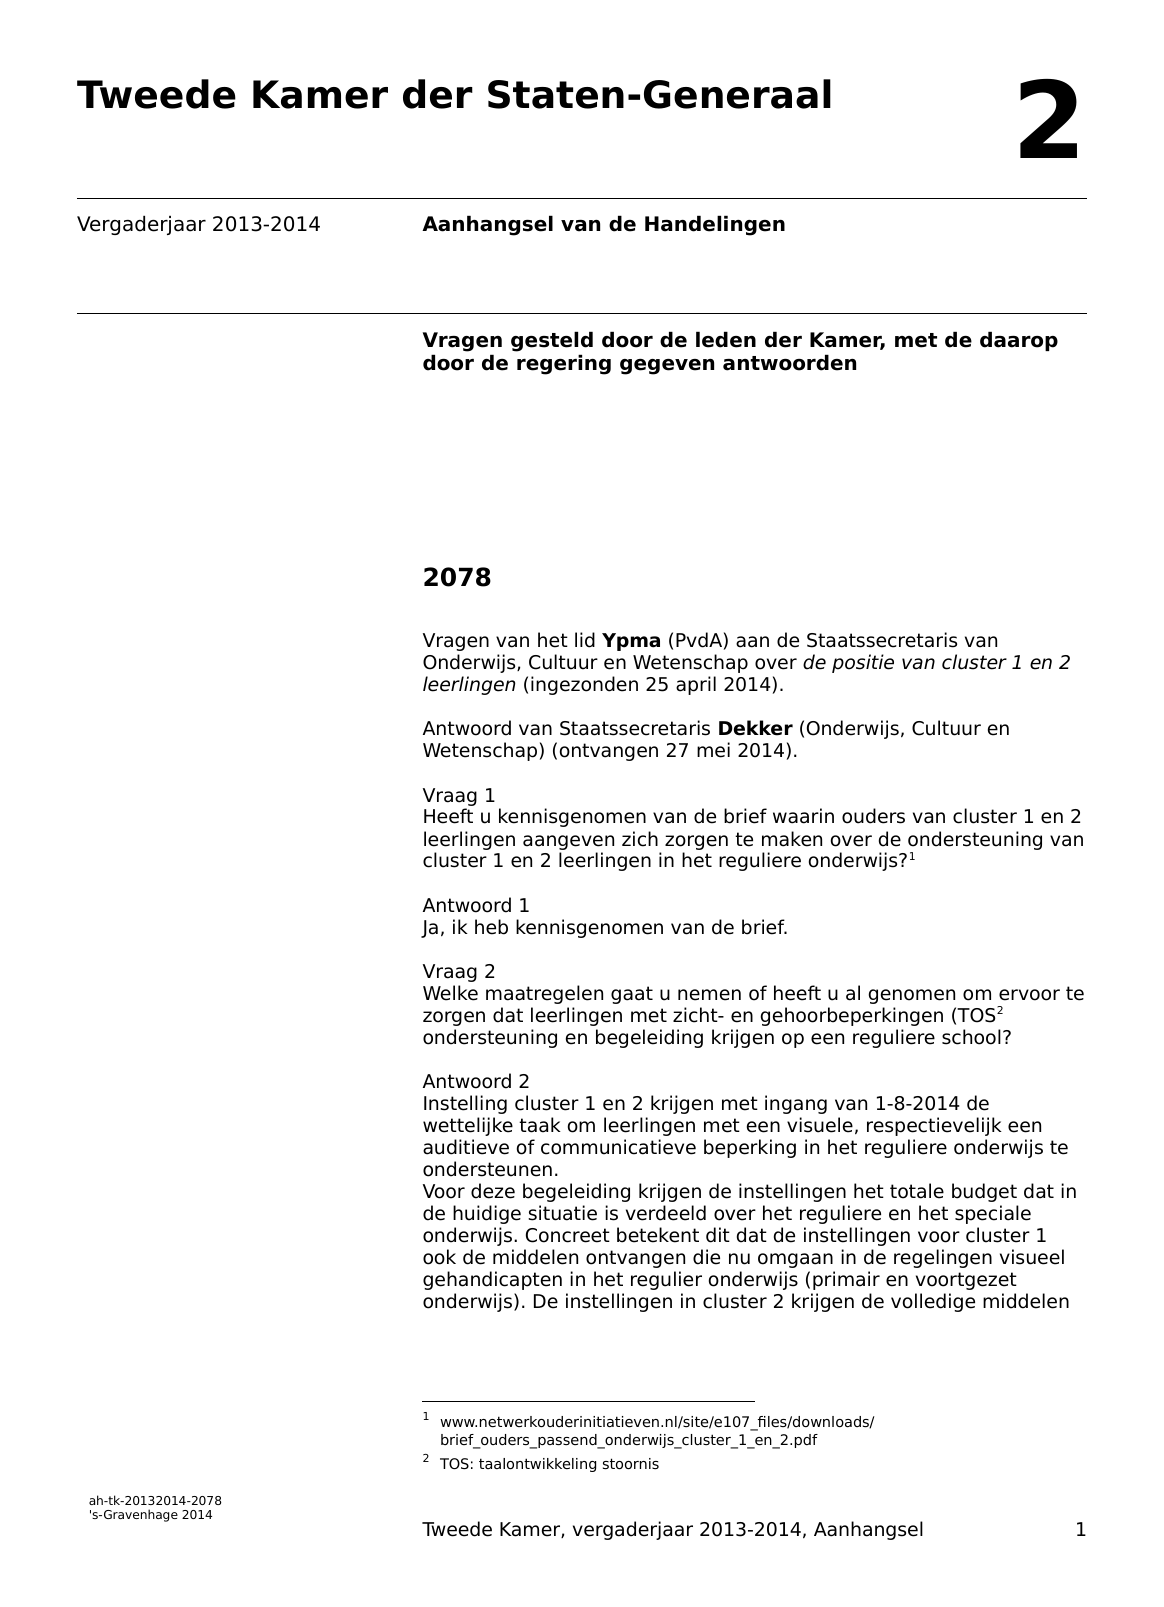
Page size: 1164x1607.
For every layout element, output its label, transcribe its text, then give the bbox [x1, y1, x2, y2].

table_cell [77, 314, 422, 375]
text Vraag 2 [422, 961, 1087, 983]
table_header Tweede Kamer der Staten-Generaal [77, 59, 886, 198]
text Vraag 1 [422, 784, 1087, 806]
text 's-Gravenhage 2014 [88, 1508, 323, 1522]
table_cell Vragen gesteld door de leden der Kamer, met de daarop door de regering gegeven antwoorden [422, 314, 1087, 375]
text Ja, ik heb kennisgenomen van de brief. [422, 917, 1087, 938]
text Instelling cluster 1 en 2 krijgen met ingang van 1-8-2014 de wettelijke taak om leerlingen met een visuele, respectievelijk een auditieve of communicatieve beperking in het reguliere onderwijs te ondersteunen. [422, 1093, 1087, 1181]
text Welke maatregelen gaat u nemen of heeft u al genomen om ervoor te zorgen dat leerlingen met zicht- en gehoorbeperkingen (TOS ondersteuning en begeleiding krijgen op een reguliere school? [422, 983, 1087, 1049]
text Vragen van het lid Ypma (PvdA) aan de Staatssecretaris van Onderwijs, Cultuur en Wetenschap over de positie van cluster 1 en 2 leerlingen (ingezonden 25 april 2014). [422, 630, 1087, 696]
text Antwoord 1 [422, 894, 1087, 917]
text www.netwerkouderinitiatieven.nl/site/e107_files/downloads/brief_ouders_passend_onderwijs_cluster_1_en_2.pdf [422, 1410, 1087, 1449]
text 2078 [422, 563, 1087, 592]
text Voor deze begeleiding krijgen de instellingen het totale budget dat in de huidige situatie is verdeeld over het reguliere en het speciale onderwijs. Concreet betekent dit dat de instellingen voor cluster 1 ook de middelen ontvangen die nu omgaan in de regelingen visueel gehandicapten in het regulier onderwijs (primair en voortgezet onderwijs). De instellingen in cluster 2 krijgen de volledige middelen [422, 1181, 1087, 1313]
text Heeft u kennisgenomen van de brief waarin ouders van cluster 1 en 2 leerlingen aangeven zich zorgen te maken over de ondersteuning van cluster 1 en 2 leerlingen in het reguliere onderwijs? [422, 806, 1087, 872]
text Antwoord van Staatssecretaris Dekker (Onderwijs, Cultuur en Wetenschap) (ontvangen 27 mei 2014). [422, 718, 1087, 762]
text Antwoord 2 [422, 1071, 1087, 1093]
table_cell Aanhangsel van de Handelingen [422, 199, 1087, 313]
table_header 2 [886, 59, 1087, 198]
text TOS: taalontwikkeling stoornis [422, 1452, 1087, 1474]
text ah-tk-20132014-2078 [88, 1494, 323, 1508]
table_cell Vergaderjaar 2013-2014 [77, 199, 422, 313]
